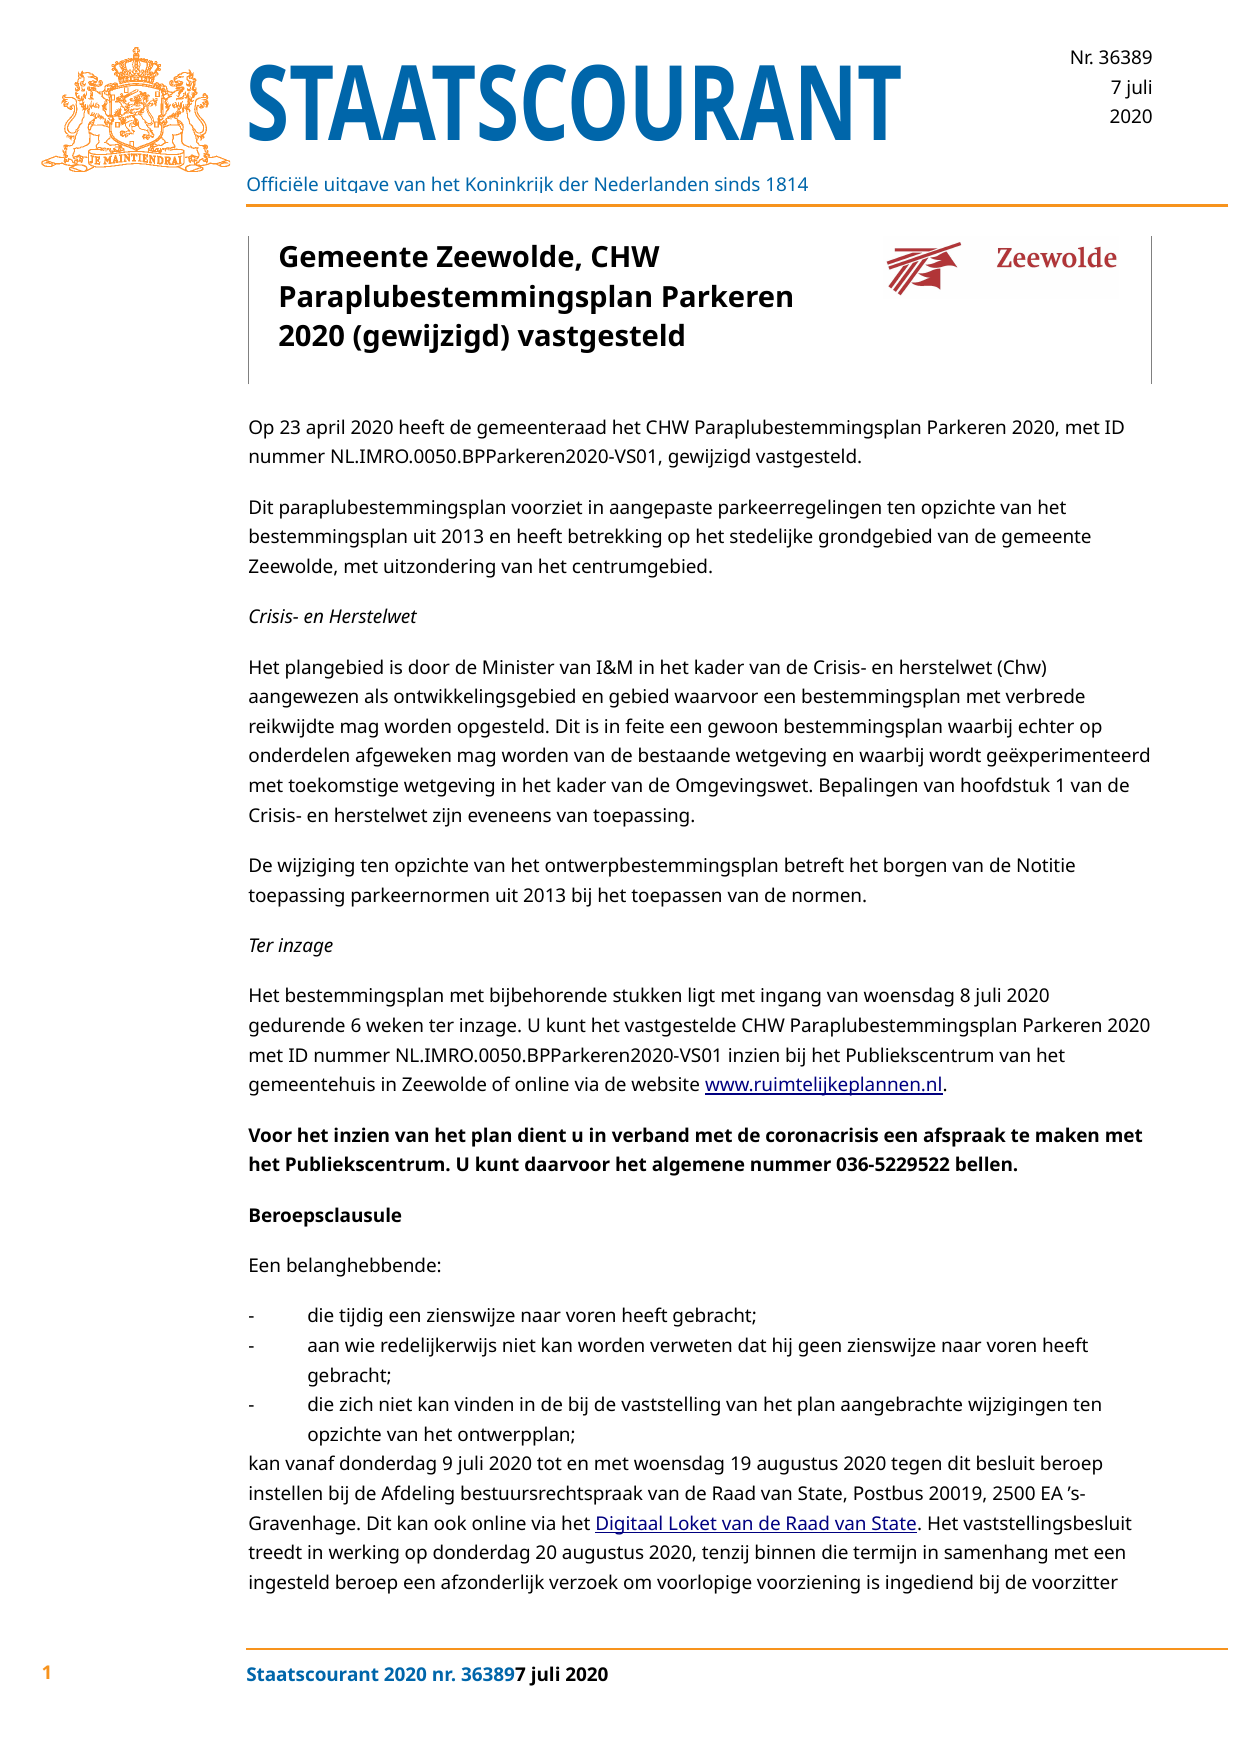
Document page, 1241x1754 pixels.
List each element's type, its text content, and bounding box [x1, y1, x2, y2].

text Het plangebied is door de Minister van I&M in het kader van de Crisis- en herstelwet (Chw) aangewezen als ontwikkelingsgebied en gebied waarvoor een bestemmingsplan met verbrede reikwijdte mag worden opgesteld. Dit is in feite een gewoon bestemmingsplan waarbij echter op onderdelen afgeweken mag worden van de bestaande wetgeving en waarbij wordt geëxperimenteerd met toekomstige wetgeving in het kader van de Omgevingswet. Bepalingen van hoofdstuk 1 van de Crisis- en herstelwet zijn eveneens van toepassing. [248, 654, 1152, 828]
text Voor het inzien van het plan dient u in verband met de coronacrisis een afspraak te maken met het Publiekscentrum. U kunt daarvoor het algemene nummer 036-5229522 bellen. [248, 1122, 1152, 1177]
text Beroepsclausule [248, 1202, 1152, 1228]
text Het bestemmingsplan met bijbehorende stukken ligt met ingang van woensdag 8 juli 2020 gedurende 6 weken ter inzage. U kunt het vastgestelde CHW Paraplubestemmingsplan Parkeren 2020 met ID nummer NL.IMRO.0050.BPParkeren2020-VS01 inzien bij het Publiekscentrum van het gemeentehuis in Zeewolde of online via de website www.ruimtelijkeplannen.nl. [248, 983, 1152, 1097]
list die tijdig een zienswijze naar voren heeft gebracht; [248, 1303, 1152, 1328]
text Op 23 april 2020 heeft de gemeenteraad het CHW Paraplubestemmingsplan Parkeren 2020, met ID nummer NL.IMRO.0050.BPParkeren2020-VS01, gewijzigd vastgesteld. [248, 414, 1152, 469]
text kan vanaf donderdag 9 juli 2020 tot en met woensdag 19 augustus 2020 tegen dit besluit beroep instellen bij de Afdeling bestuursrechtspraak van de Raad van State, Postbus 20019, 2500 EA ’s-Gravenhage. Dit kan ook online via het Digitaal Loket van de Raad van State. Het vaststellingsbesluit treedt in werking op donderdag 20 augustus 2020, tenzij binnen die termijn in samenhang met een ingesteld beroep een afzonderlijk verzoek om voorlopige voorziening is ingediend bij de voorzitter [248, 1451, 1152, 1595]
table_header [850, 236, 1151, 384]
picture [882, 236, 1119, 299]
text Ter inzage [248, 932, 1152, 958]
text Crisis- en Herstelwet [248, 603, 1152, 629]
text Dit paraplubestemmingsplan voorziet in aangepaste parkeerregelingen ten opzichte van het bestemmingsplan uit 2013 en heeft betrekking op het stedelijke grondgebied van de gemeente Zeewolde, met uitzondering van het centrumgebied. [248, 494, 1152, 579]
text Een belanghebbende: [248, 1252, 1152, 1278]
picture [41, 47, 231, 172]
table_header Gemeente Zeewolde, CHW Paraplubestemmingsplan Parkeren 2020 (gewijzigd) vastgesteld [249, 236, 850, 384]
list die zich niet kan vinden in de bij de vaststelling van het plan aangebrachte wijzigingen ten opzichte van het ontwerpplan; [248, 1391, 1152, 1447]
text De wijziging ten opzichte van het ontwerpbestemmingsplan betreft het borgen van de Notitie toepassing parkeernormen uit 2013 bij het toepassen van de normen. [248, 852, 1152, 908]
list aan wie redelijkerwijs niet kan worden verweten dat hij geen zienswijze naar voren heeft gebracht; [248, 1332, 1152, 1388]
